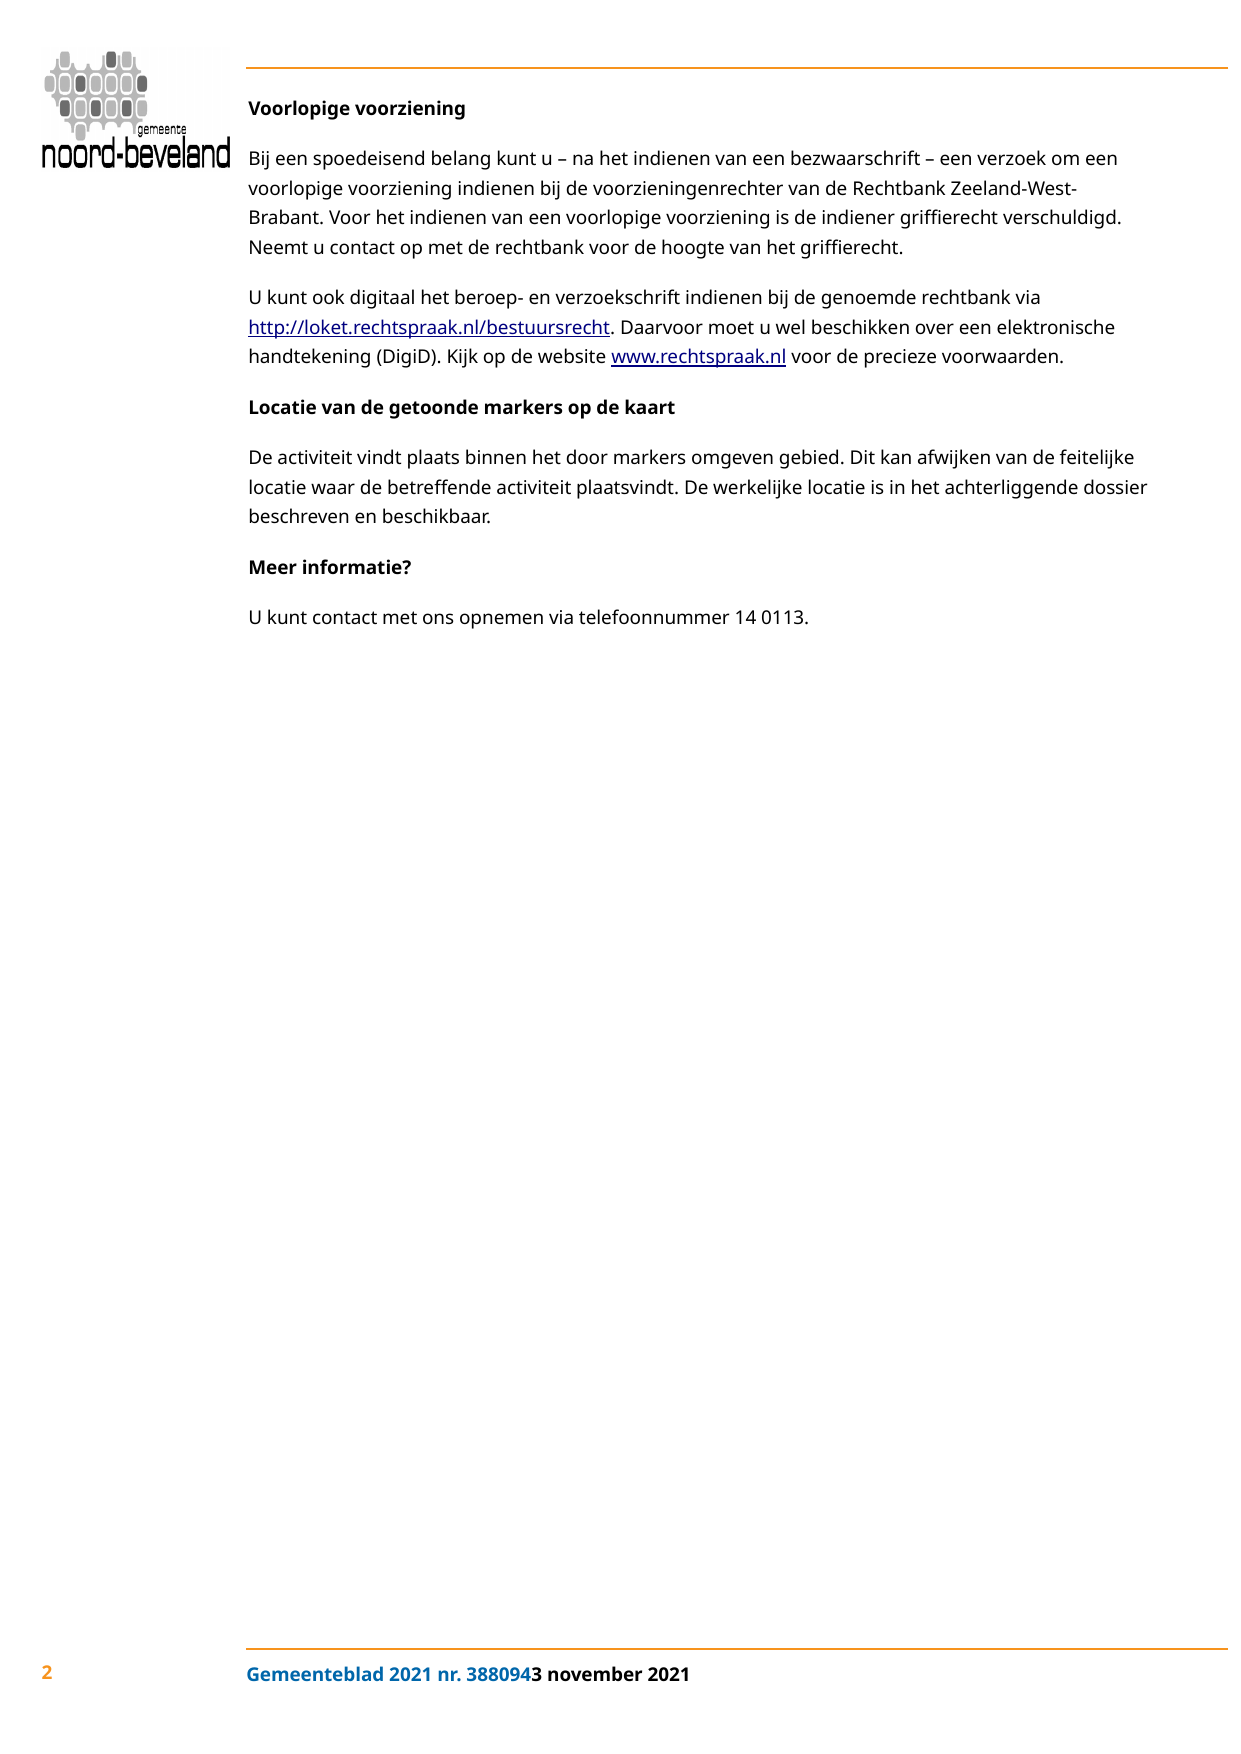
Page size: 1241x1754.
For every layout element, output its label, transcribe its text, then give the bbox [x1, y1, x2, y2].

text Bij een spoedeisend belang kunt u – na het indienen van een bezwaarschrift – een verzoek om een voorlopige voorziening indienen bij de voorzieningenrechter van de Rechtbank Zeeland-West-Brabant. Voor het indienen van een voorlopige voorziening is de indiener griffierecht verschuldigd. Neemt u contact op met de rechtbank voor de hoogte van het griffierecht. [248, 145, 1152, 260]
picture [41, 47, 231, 172]
text Meer informatie? [248, 554, 1152, 580]
text De activiteit vindt plaats binnen het door markers omgeven gebied. Dit kan afwijken van de feitelijke locatie waar de betreffende activiteit plaatsvindt. De werkelijke locatie is in het achterliggende dossier beschreven en beschikbaar. [248, 444, 1152, 529]
text U kunt ook digitaal het beroep- en verzoekschrift indienen bij de genoemde rechtbank via http://loket.rechtspraak.nl/bestuursrecht. Daarvoor moet u wel beschikken over een elektronische handtekening (DigiD). Kijk op de website www.rechtspraak.nl voor de precieze voorwaarden. [248, 284, 1152, 369]
text Voorlopige voorziening [248, 95, 1152, 121]
text Locatie van de getoonde markers op de kaart [248, 394, 1152, 420]
text U kunt contact met ons opnemen via telefoonnummer 14 0113. [248, 604, 1152, 630]
